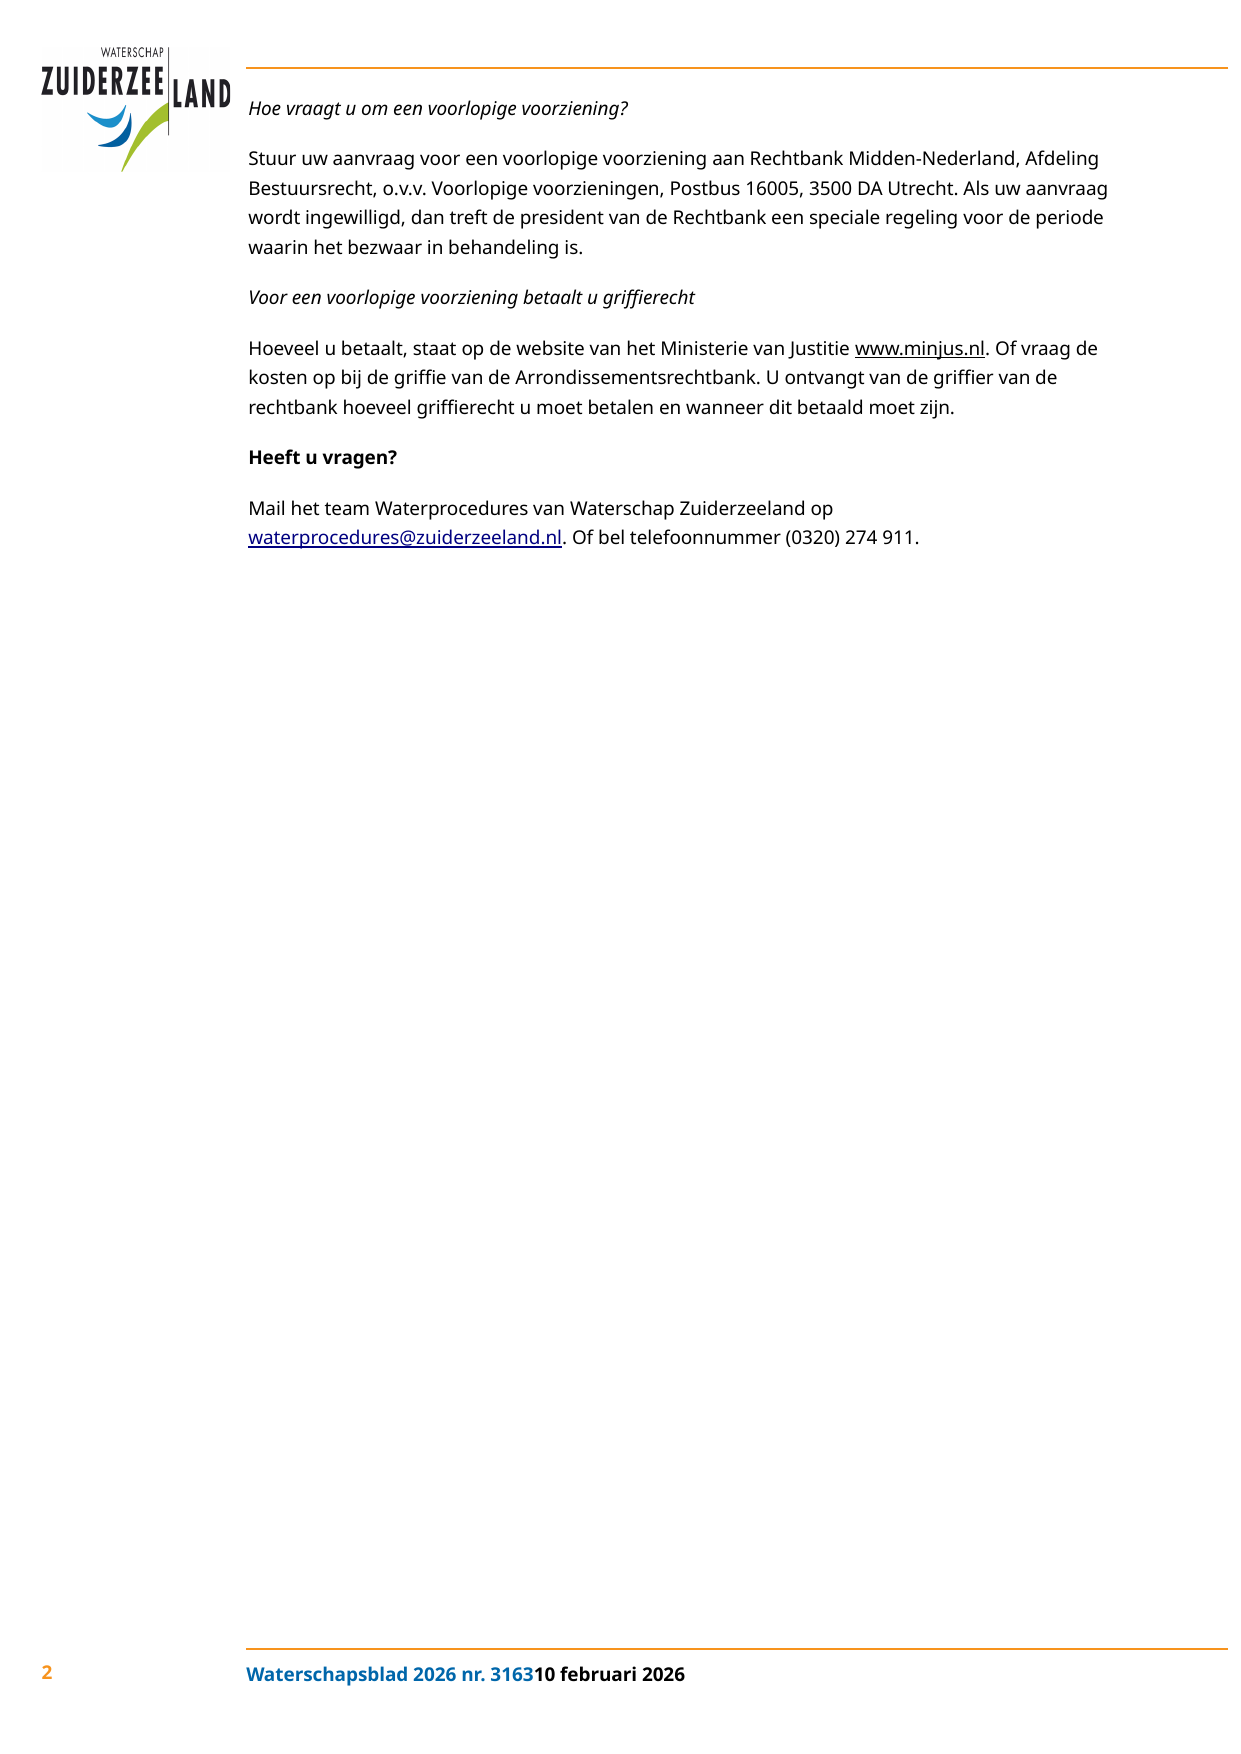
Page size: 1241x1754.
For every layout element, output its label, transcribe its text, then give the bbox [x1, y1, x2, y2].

text Heeft u vragen? [248, 444, 1152, 470]
picture [41, 47, 231, 172]
text Stuur uw aanvraag voor een voorlopige voorziening aan Rechtbank Midden-Nederland, Afdeling Bestuursrecht, o.v.v. Voorlopige voorzieningen, Postbus 16005, 3500 DA Utrecht. Als uw aanvraag wordt ingewilligd, dan treft de president van de Rechtbank een speciale regeling voor de periode waarin het bezwaar in behandeling is. [248, 145, 1152, 260]
text Mail het team Waterprocedures van Waterschap Zuiderzeeland op waterprocedures@zuiderzeeland.nl. Of bel telefoonnummer (0320) 274 911. [248, 495, 1152, 550]
text Voor een voorlopige voorziening betaalt u griffierecht [248, 284, 1152, 310]
text Hoeveel u betaalt, staat op de website van het Ministerie van Justitie www.minjus.nl. Of vraag de kosten op bij de griffie van de Arrondissementsrechtbank. U ontvangt van de griffier van de rechtbank hoeveel griffierecht u moet betalen en wanneer dit betaald moet zijn. [248, 335, 1152, 420]
text Hoe vraagt u om een voorlopige voorziening? [248, 95, 1152, 121]
